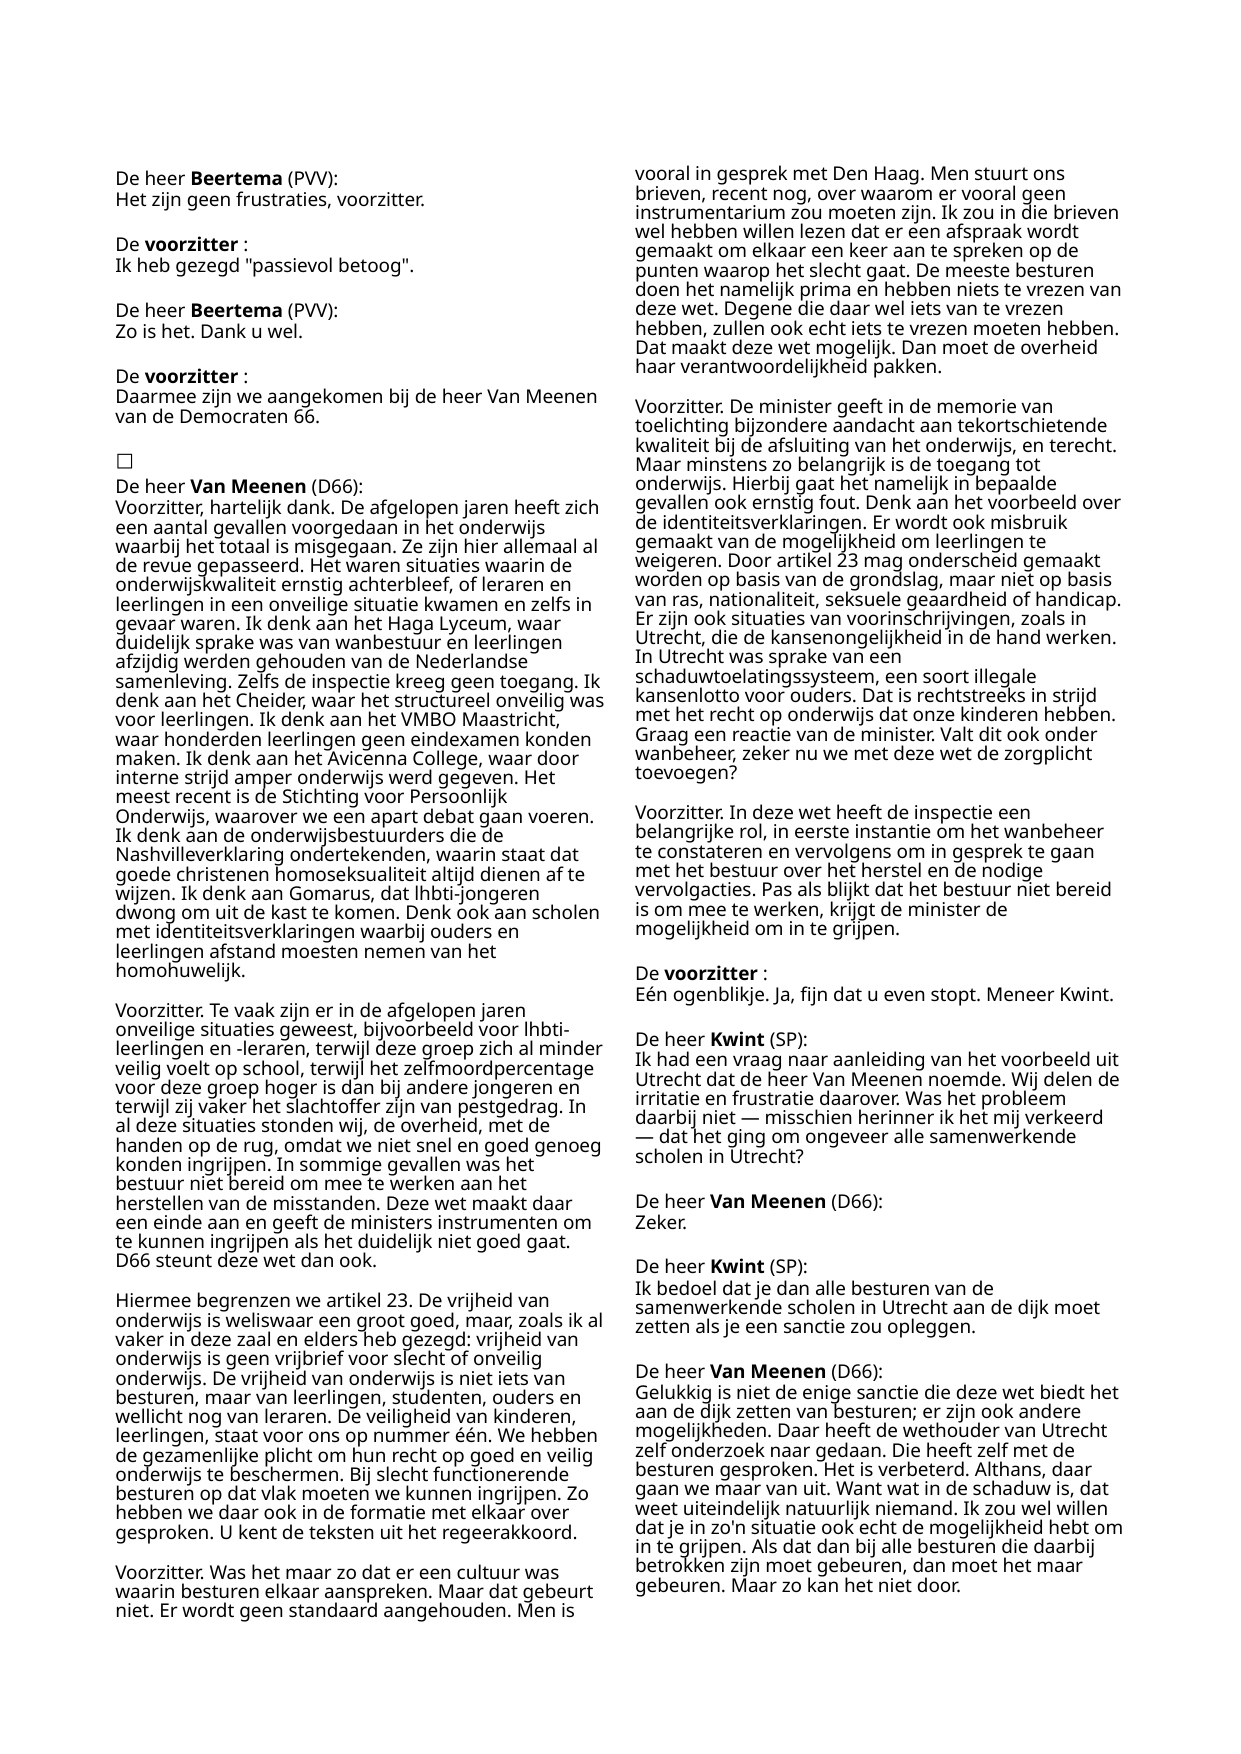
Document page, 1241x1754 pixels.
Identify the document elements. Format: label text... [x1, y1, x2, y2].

text De heer Beertema (PVV): [115, 297, 605, 323]
text Voorzitter, hartelijk dank. De afgelopen jaren heeft zich een aantal gevallen voorgedaan in het onderwijs waarbij het totaal is misgegaan. Ze zijn hier allemaal al de revue gepasseerd. Het waren situaties waarin de onderwijskwaliteit ernstig achterbleef, of leraren en leerlingen in een onveilige situatie kwamen en zelfs in gevaar waren. Ik denk aan het Haga Lyceum, waar duidelijk sprake was van wanbestuur en leerlingen afzijdig werden gehouden van de Nederlandse samenleving. Zelfs de inspectie kreeg geen toegang. Ik denk aan het Cheider, waar het structureel onveilig was voor leerlingen. Ik denk aan het VMBO Maastricht, waar honderden leerlingen geen eindexamen konden maken. Ik denk aan het Avicenna College, waar door interne strijd amper onderwijs werd gegeven. Het meest recent is de Stichting voor Persoonlijk Onderwijs, waarover we een apart debat gaan voeren. Ik denk aan de onderwijsbestuurders die de Nashvilleverklaring ondertekenden, waarin staat dat goede christenen homoseksualiteit altijd dienen af te wijzen. Ik denk aan Gomarus, dat lhbti-jongeren dwong om uit de kast te komen. Denk ook aan scholen met identiteitsverklaringen waarbij ouders en leerlingen afstand moesten nemen van het homohuwelijk. [115, 499, 605, 981]
text De voorzitter : [115, 363, 605, 388]
text Ik heb gezegd "passievol betoog". [115, 257, 605, 276]
text De heer Beertema (PVV): [115, 165, 605, 191]
text ⬜ [115, 448, 605, 474]
text Voorzitter. De minister geeft in de memorie van toelichting bijzondere aandacht aan tekortschietende kwaliteit bij de afsluiting van het onderwijs, en terecht. Maar minstens zo belangrijk is de toegang tot onderwijs. Hierbij gaat het namelijk in bepaalde gevallen ook ernstig fout. Denk aan het voorbeeld over de identiteitsverklaringen. Er wordt ook misbruik gemaakt van de mogelijkheid om leerlingen te weigeren. Door artikel 23 mag onderscheid gemaakt worden op basis van de grondslag, maar niet op basis van ras, nationaliteit, seksuele geaardheid of handicap. Er zijn ook situaties van voorinschrijvingen, zoals in Utrecht, die de kansenongelijkheid in de hand werken. In Utrecht was sprake van een schaduwtoelatingssysteem, een soort illegale kansenlotto voor ouders. Dat is rechtstreeks in strijd met het recht op onderwijs dat onze kinderen hebben. Graag een reactie van de minister. Valt dit ook onder wanbeheer, zeker nu we met deze wet de zorgplicht toevoegen? [635, 398, 1125, 783]
text Gelukkig is niet de enige sanctie die deze wet biedt het aan de dijk zetten van besturen; er zijn ook andere mogelijkheden. Daar heeft de wethouder van Utrecht zelf onderzoek naar gedaan. Die heeft zelf met de besturen gesproken. Het is verbeterd. Althans, daar gaan we maar van uit. Want wat in de schaduw is, dat weet uiteindelijk natuurlijk niemand. Ik zou wel willen dat je in zo'n situatie ook echt de mogelijkheid hebt om in te grijpen. Als dat dan bij alle besturen die daarbij betrokken zijn moet gebeuren, dan moet het maar gebeuren. Maar zo kan het niet door. [635, 1384, 1125, 1596]
text Voorzitter. Te vaak zijn er in de afgelopen jaren onveilige situaties geweest, bijvoorbeeld voor lhbti-leerlingen en -leraren, terwijl deze groep zich al minder veilig voelt op school, terwijl het zelfmoordpercentage voor deze groep hoger is dan bij andere jongeren en terwijl zij vaker het slachtoffer zijn van pestgedrag. In al deze situaties stonden wij, de overheid, met de handen op de rug, omdat we niet snel en goed genoeg konden ingrijpen. In sommige gevallen was het bestuur niet bereid om mee te werken aan het herstellen van de misstanden. Deze wet maakt daar een einde aan en geeft de ministers instrumenten om te kunnen ingrijpen als het duidelijk niet goed gaat. D66 steunt deze wet dan ook. [115, 1002, 605, 1272]
text De voorzitter : [635, 960, 1125, 986]
text De heer Van Meenen (D66): [115, 474, 605, 499]
text Het zijn geen frustraties, voorzitter. [115, 191, 605, 210]
text Voorzitter. In deze wet heeft de inspectie een belangrijke rol, in eerste instantie om het wanbeheer te constateren en vervolgens om in gesprek te gaan met het bestuur over het herstel en de nodige vervolgacties. Pas als blijkt dat het bestuur niet bereid is om mee te werken, krijgt de minister de mogelijkheid om in te grijpen. [635, 804, 1125, 939]
text Voorzitter. Was het maar zo dat er een cultuur was waarin besturen elkaar aanspreken. Maar dat gebeurt niet. Er wordt geen standaard aangehouden. Men is [115, 1564, 605, 1621]
text De heer Kwint (SP): [635, 1026, 1125, 1051]
text De heer Van Meenen (D66): [635, 1188, 1125, 1214]
text Ik had een vraag naar aanleiding van het voorbeeld uit Utrecht dat de heer Van Meenen noemde. Wij delen de irritatie en frustratie daarover. Was het probleem daarbij niet — misschien herinner ik het mij verkeerd — dat het ging om ongeveer alle samenwerkende scholen in Utrecht? [635, 1051, 1125, 1167]
text Zo is het. Dank u wel. [115, 323, 605, 342]
text Daarmee zijn we aangekomen bij de heer Van Meenen van de Democraten 66. [115, 388, 605, 427]
text De heer Kwint (SP): [635, 1254, 1125, 1279]
text De heer Van Meenen (D66): [635, 1358, 1125, 1384]
text vooral in gesprek met Den Haag. Men stuurt ons brieven, recent nog, over waarom er vooral geen instrumentarium zou moeten zijn. Ik zou in die brieven wel hebben willen lezen dat er een afspraak wordt gemaakt om elkaar een keer aan te spreken op de punten waarop het slecht gaat. De meeste besturen doen het namelijk prima en hebben niets te vrezen van deze wet. Degene die daar wel iets van te vrezen hebben, zullen ook echt iets te vrezen moeten hebben. Dat maakt deze wet mogelijk. Dan moet de overheid haar verantwoordelijkheid pakken. [635, 165, 1125, 377]
text Eén ogenblikje. Ja, fijn dat u even stopt. Meneer Kwint. [635, 986, 1125, 1005]
text Hiermee begrenzen we artikel 23. De vrijheid van onderwijs is weliswaar een groot goed, maar, zoals ik al vaker in deze zaal en elders heb gezegd: vrijheid van onderwijs is geen vrijbrief voor slecht of onveilig onderwijs. De vrijheid van onderwijs is niet iets van besturen, maar van leerlingen, studenten, ouders en wellicht nog van leraren. De veiligheid van kinderen, leerlingen, staat voor ons op nummer één. We hebben de gezamenlijke plicht om hun recht op goed en veilig onderwijs te beschermen. Bij slecht functionerende besturen op dat vlak moeten we kunnen ingrijpen. Zo hebben we daar ook in de formatie met elkaar over gesproken. U kent de teksten uit het regeerakkoord. [115, 1292, 605, 1543]
text Zeker. [635, 1214, 1125, 1233]
text De voorzitter : [115, 231, 605, 257]
text Ik bedoel dat je dan alle besturen van de samenwerkende scholen in Utrecht aan de dijk moet zetten als je een sanctie zou opleggen. [635, 1279, 1125, 1337]
